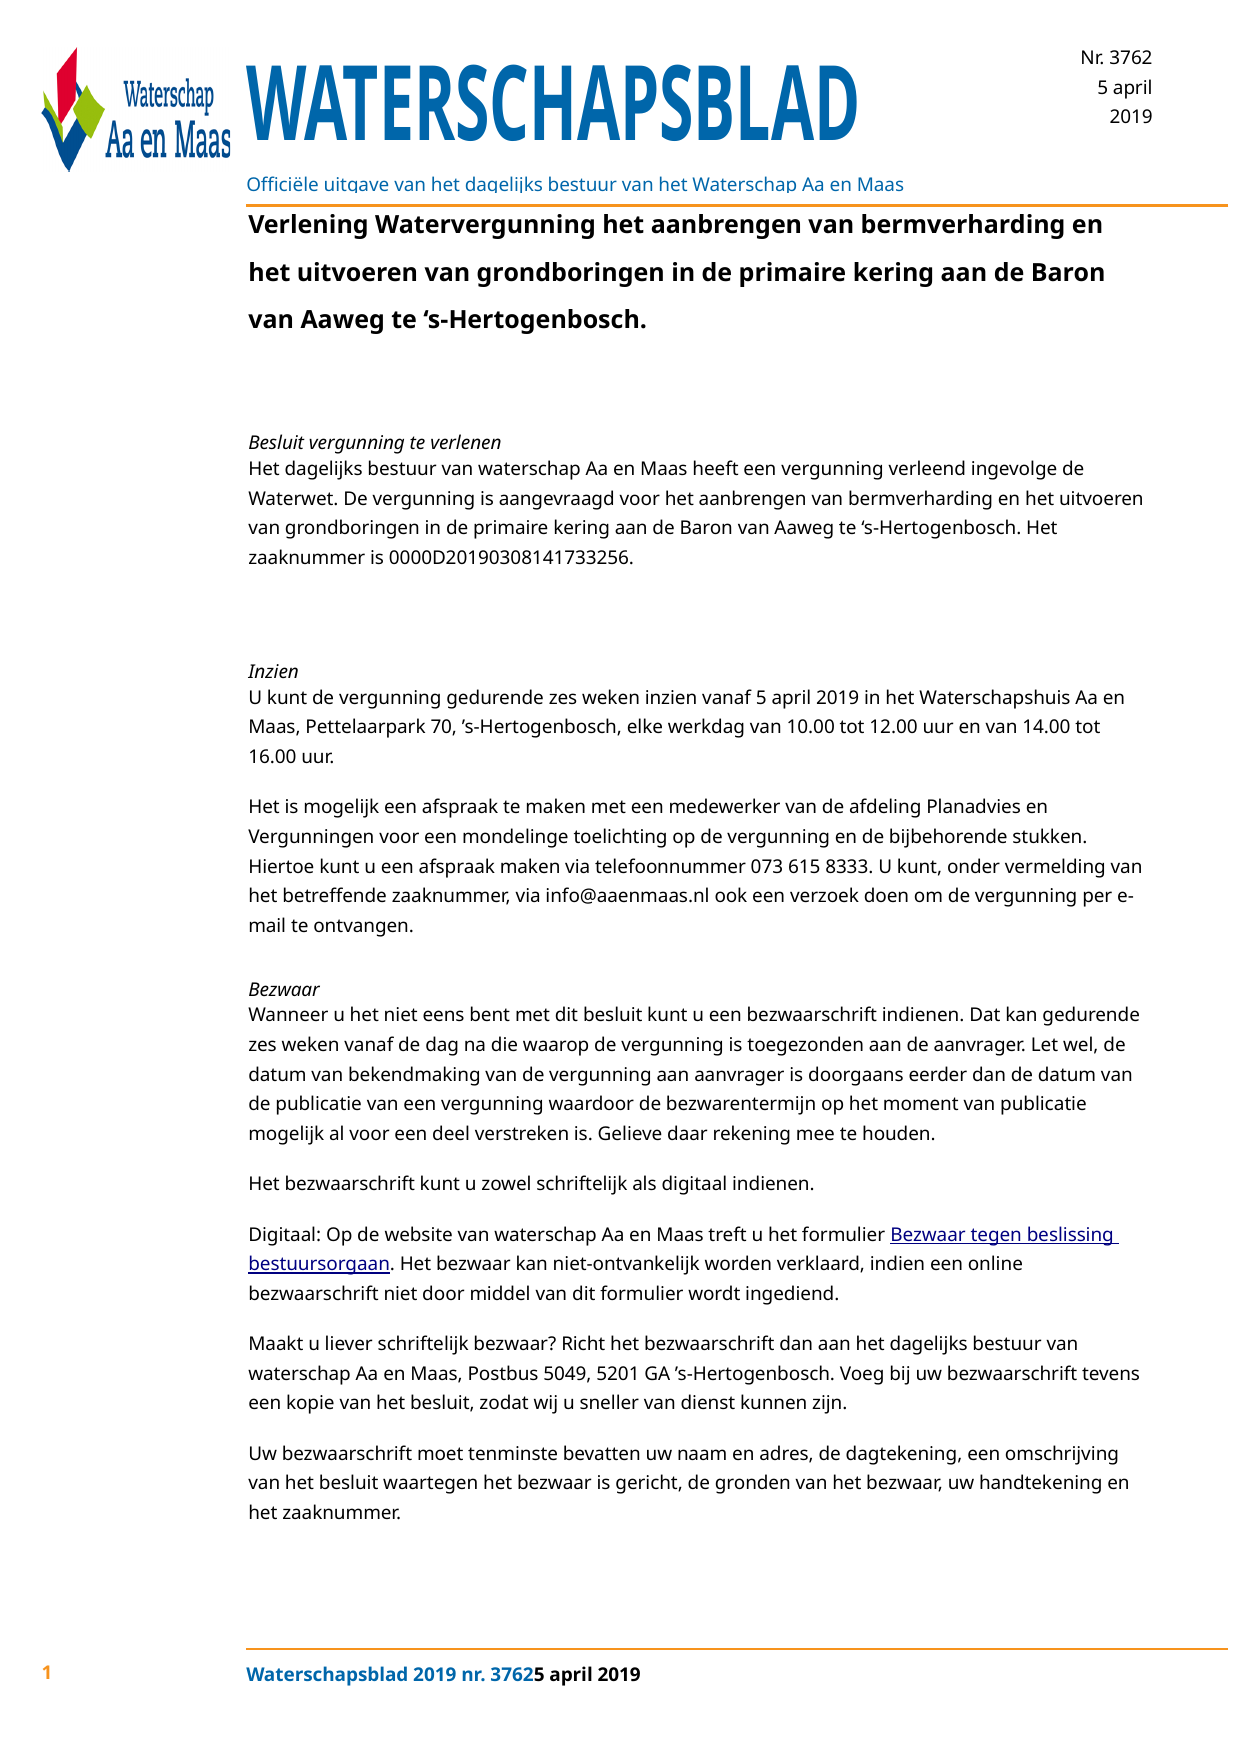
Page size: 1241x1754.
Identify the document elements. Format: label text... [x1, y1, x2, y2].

text U kunt de vergunning gedurende zes weken inzien vanaf 5 april 2019 in het Waterschapshuis Aa en Maas, Pettelaarpark 70, ’s-Hertogenbosch, elke werkdag van 10.00 tot 12.00 uur en van 14.00 tot 16.00 uur. [248, 684, 1152, 769]
text Besluit vergunning te verlenen [248, 429, 1152, 455]
picture [41, 47, 231, 172]
text Inzien [248, 658, 1152, 684]
text Maakt u liever schriftelijk bezwaar? Richt het bezwaarschrift dan aan het dagelijks bestuur van waterschap Aa en Maas, Postbus 5049, 5201 GA ’s-Hertogenbosch. Voeg bij uw bezwaarschrift tevens een kopie van het besluit, zodat wij u sneller van dienst kunnen zijn. [248, 1330, 1152, 1415]
text Digitaal: Op de website van waterschap Aa en Maas treft u het formulier Bezwaar tegen beslissing bestuursorgaan. Het bezwaar kan niet-ontvankelijk worden verklaard, indien een online bezwaarschrift niet door middel van dit formulier wordt ingediend. [248, 1221, 1152, 1306]
text Bezwaar [248, 976, 1152, 1002]
text Wanneer u het niet eens bent met dit besluit kunt u een bezwaarschrift indienen. Dat kan gedurende zes weken vanaf de dag na die waarop de vergunning is toegezonden aan de aanvrager. Let wel, de datum van bekendmaking van de vergunning aan aanvrager is doorgaans eerder dan de datum van de publicatie van een vergunning waardoor de bezwarentermijn op het moment van publicatie mogelijk al voor een deel verstreken is. Gelieve daar rekening mee te houden. [248, 1002, 1152, 1146]
text Het dagelijks bestuur van waterschap Aa en Maas heeft een vergunning verleend ingevolge de Waterwet. De vergunning is aangevraagd voor het aanbrengen van bermverharding en het uitvoeren van grondboringen in de primaire kering aan de Baron van Aaweg te ‘s-Hertogenbosch. Het zaaknummer is 0000D20190308141733256. [248, 455, 1152, 570]
text Verlening Watervergunning het aanbrengen van bermverharding en het uitvoeren van grondboringen in de primaire kering aan de Baron van Aaweg te ‘s-Hertogenbosch. [248, 207, 1152, 336]
text Uw bezwaarschrift moet tenminste bevatten uw naam en adres, de dagtekening, een omschrijving van het besluit waartegen het bezwaar is gericht, de gronden van het bezwaar, uw handtekening en het zaaknummer. [248, 1440, 1152, 1525]
text Het is mogelijk een afspraak te maken met een medewerker van de afdeling Planadvies en Vergunningen voor een mondelinge toelichting op de vergunning en de bijbehorende stukken. Hiertoe kunt u een afspraak maken via telefoonnummer 073 615 8333. U kunt, onder vermelding van het betreffende zaaknummer, via info@aaenmaas.nl ook een verzoek doen om de vergunning per e-mail te ontvangen. [248, 794, 1152, 938]
text Het bezwaarschrift kunt u zowel schriftelijk als digitaal indienen. [248, 1170, 1152, 1196]
